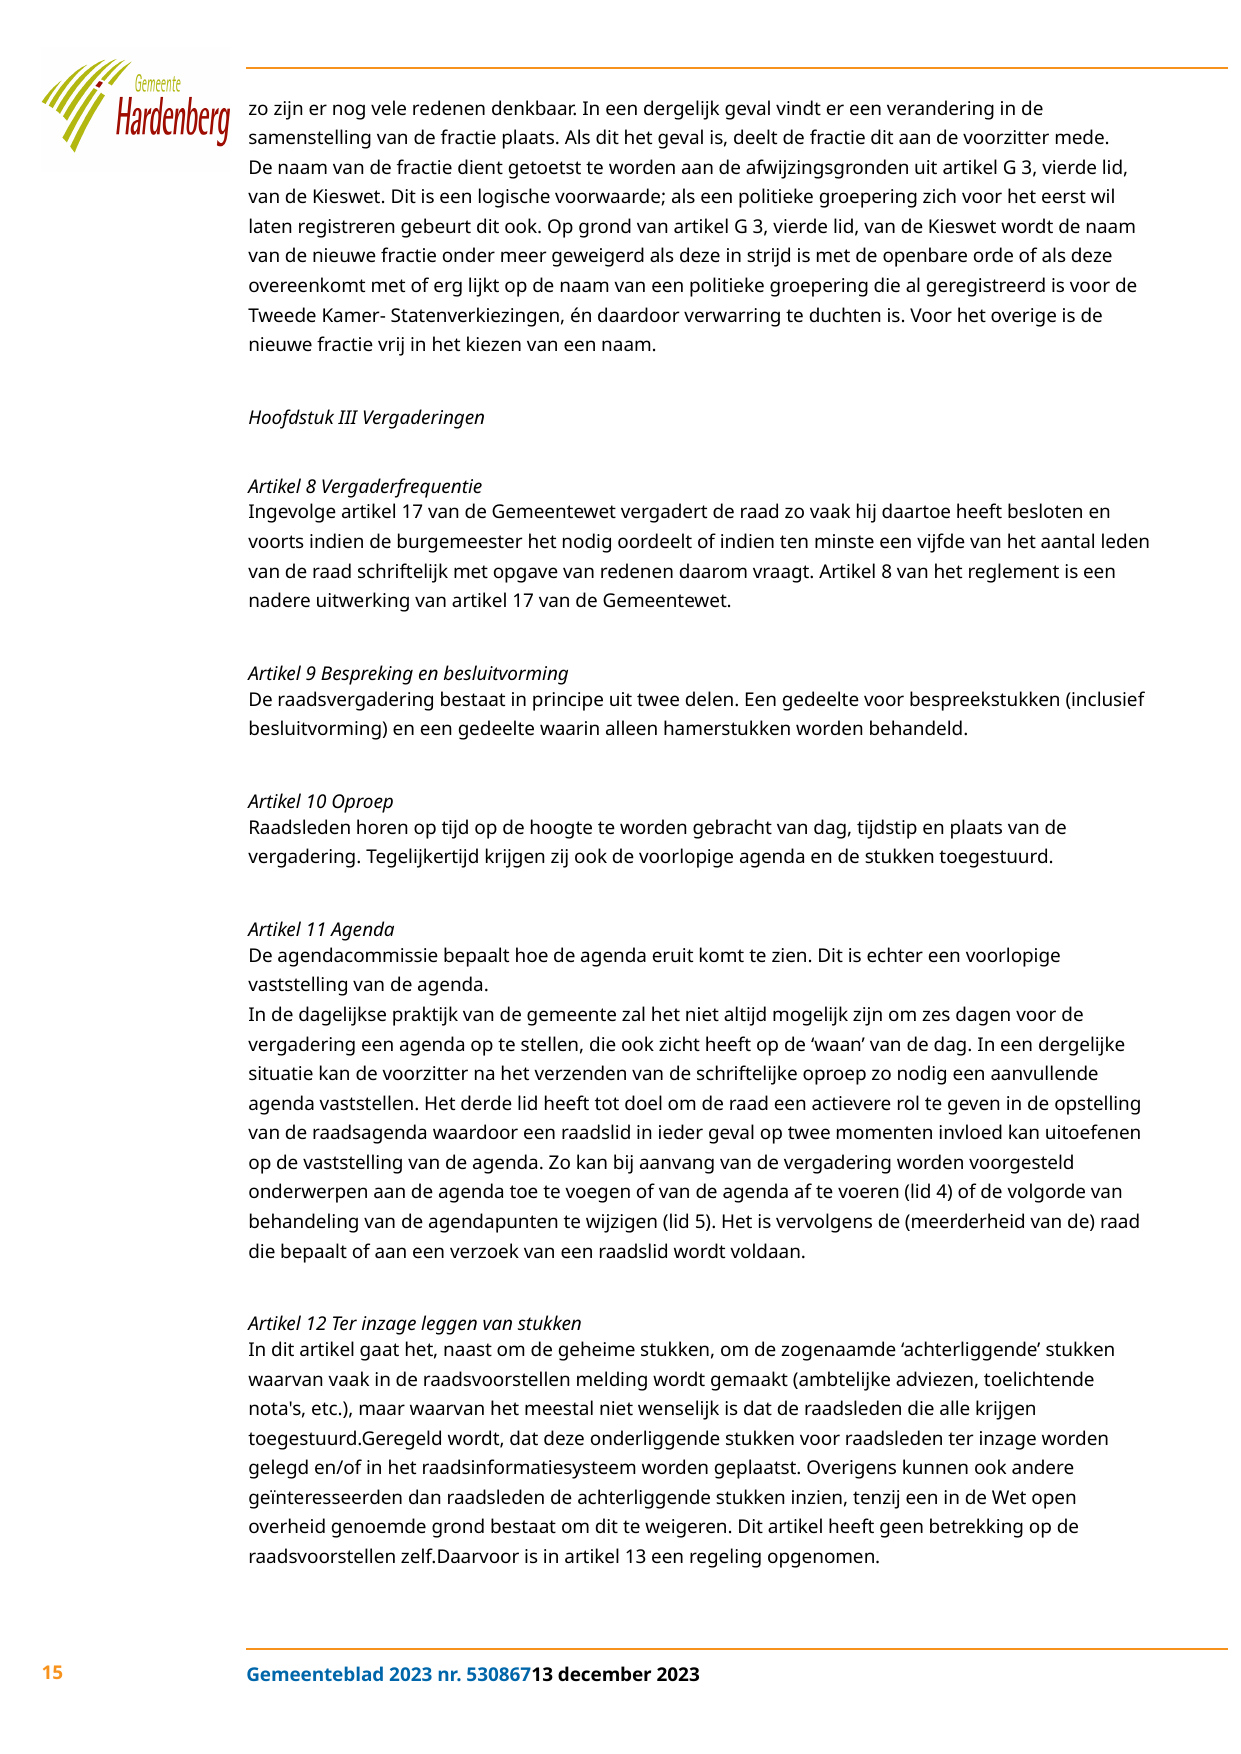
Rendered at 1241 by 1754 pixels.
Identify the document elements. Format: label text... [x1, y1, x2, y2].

text Hoofdstuk III Vergaderingen [248, 404, 1152, 430]
text De naam van de fractie dient getoetst te worden aan de afwijzingsgronden uit artikel G 3, vierde lid, van de Kieswet. Dit is een logische voorwaarde; als een politieke groepering zich voor het eerst wil laten registreren gebeurt dit ook. Op grond van artikel G 3, vierde lid, van de Kieswet wordt de naam van de nieuwe fractie onder meer geweigerd als deze in strijd is met de openbare orde of als deze overeenkomt met of erg lijkt op de naam van een politieke groepering die al geregistreerd is voor de Tweede Kamer- Statenverkiezingen, én daardoor verwarring te duchten is. Voor het overige is de nieuwe fractie vrij in het kiezen van een naam. [248, 154, 1152, 357]
text zo zijn er nog vele redenen denkbaar. In een dergelijk geval vindt er een verandering in de samenstelling van de fractie plaats. Als dit het geval is, deelt de fractie dit aan de voorzitter mede. [248, 95, 1152, 150]
text In dit artikel gaat het, naast om de geheime stukken, om de zogenaamde ‘achterliggende’ stukken waarvan vaak in de raadsvoorstellen melding wordt gemaakt (ambtelijke adviezen, toelichtende nota's, etc.), maar waarvan het meestal niet wenselijk is dat de raadsleden die alle krijgen toegestuurd.Geregeld wordt, dat deze onderliggende stukken voor raadsleden ter inzage worden gelegd en/of in het raadsinformatiesysteem worden geplaatst. Overigens kunnen ook andere geïnteresseerden dan raadsleden de achterliggende stukken inzien, tenzij een in de Wet open overheid genoemde grond bestaat om dit te weigeren. Dit artikel heeft geen betrekking op de raadsvoorstellen zelf.Daarvoor is in artikel 13 een regeling opgenomen. [248, 1336, 1152, 1569]
text Artikel 11 Agenda [248, 916, 1152, 942]
picture [41, 47, 231, 172]
text Artikel 12 Ter inzage leggen van stukken [248, 1311, 1152, 1336]
text Artikel 8 Vergaderfrequentie [248, 473, 1152, 499]
text De agendacommissie bepaalt hoe de agenda eruit komt te zien. Dit is echter een voorlopige vaststelling van de agenda. [248, 942, 1152, 997]
text In de dagelijkse praktijk van de gemeente zal het niet altijd mogelijk zijn om zes dagen voor de vergadering een agenda op te stellen, die ook zicht heeft op de ‘waan’ van de dag. In een dergelijke situatie kan de voorzitter na het verzenden van de schriftelijke oproep zo nodig een aanvullende agenda vaststellen. Het derde lid heeft tot doel om de raad een actievere rol te geven in de opstelling van de raadsagenda waardoor een raadslid in ieder geval op twee momenten invloed kan uitoefenen op de vaststelling van de agenda. Zo kan bij aanvang van de vergadering worden voorgesteld onderwerpen aan de agenda toe te voegen of van de agenda af te voeren (lid 4) of de volgorde van behandeling van de agendapunten te wijzigen (lid 5). Het is vervolgens de (meerderheid van de) raad die bepaalt of aan een verzoek van een raadslid wordt voldaan. [248, 1001, 1152, 1263]
text Ingevolge artikel 17 van de Gemeentewet vergadert de raad zo vaak hij daartoe heeft besloten en voorts indien de burgemeester het nodig oordeelt of indien ten minste een vijfde van het aantal leden van de raad schriftelijk met opgave van redenen daarom vraagt. Artikel 8 van het reglement is een nadere uitwerking van artikel 17 van de Gemeentewet. [248, 499, 1152, 613]
text Artikel 10 Oproep [248, 788, 1152, 814]
text Artikel 9 Bespreking en besluitvorming [248, 660, 1152, 686]
text De raadsvergadering bestaat in principe uit twee delen. Een gedeelte voor bespreekstukken (inclusief besluitvorming) en een gedeelte waarin alleen hamerstukken worden behandeld. [248, 686, 1152, 741]
text Raadsleden horen op tijd op de hoogte te worden gebracht van dag, tijdstip en plaats van de vergadering. Tegelijkertijd krijgen zij ook de voorlopige agenda en de stukken toegestuurd. [248, 814, 1152, 869]
